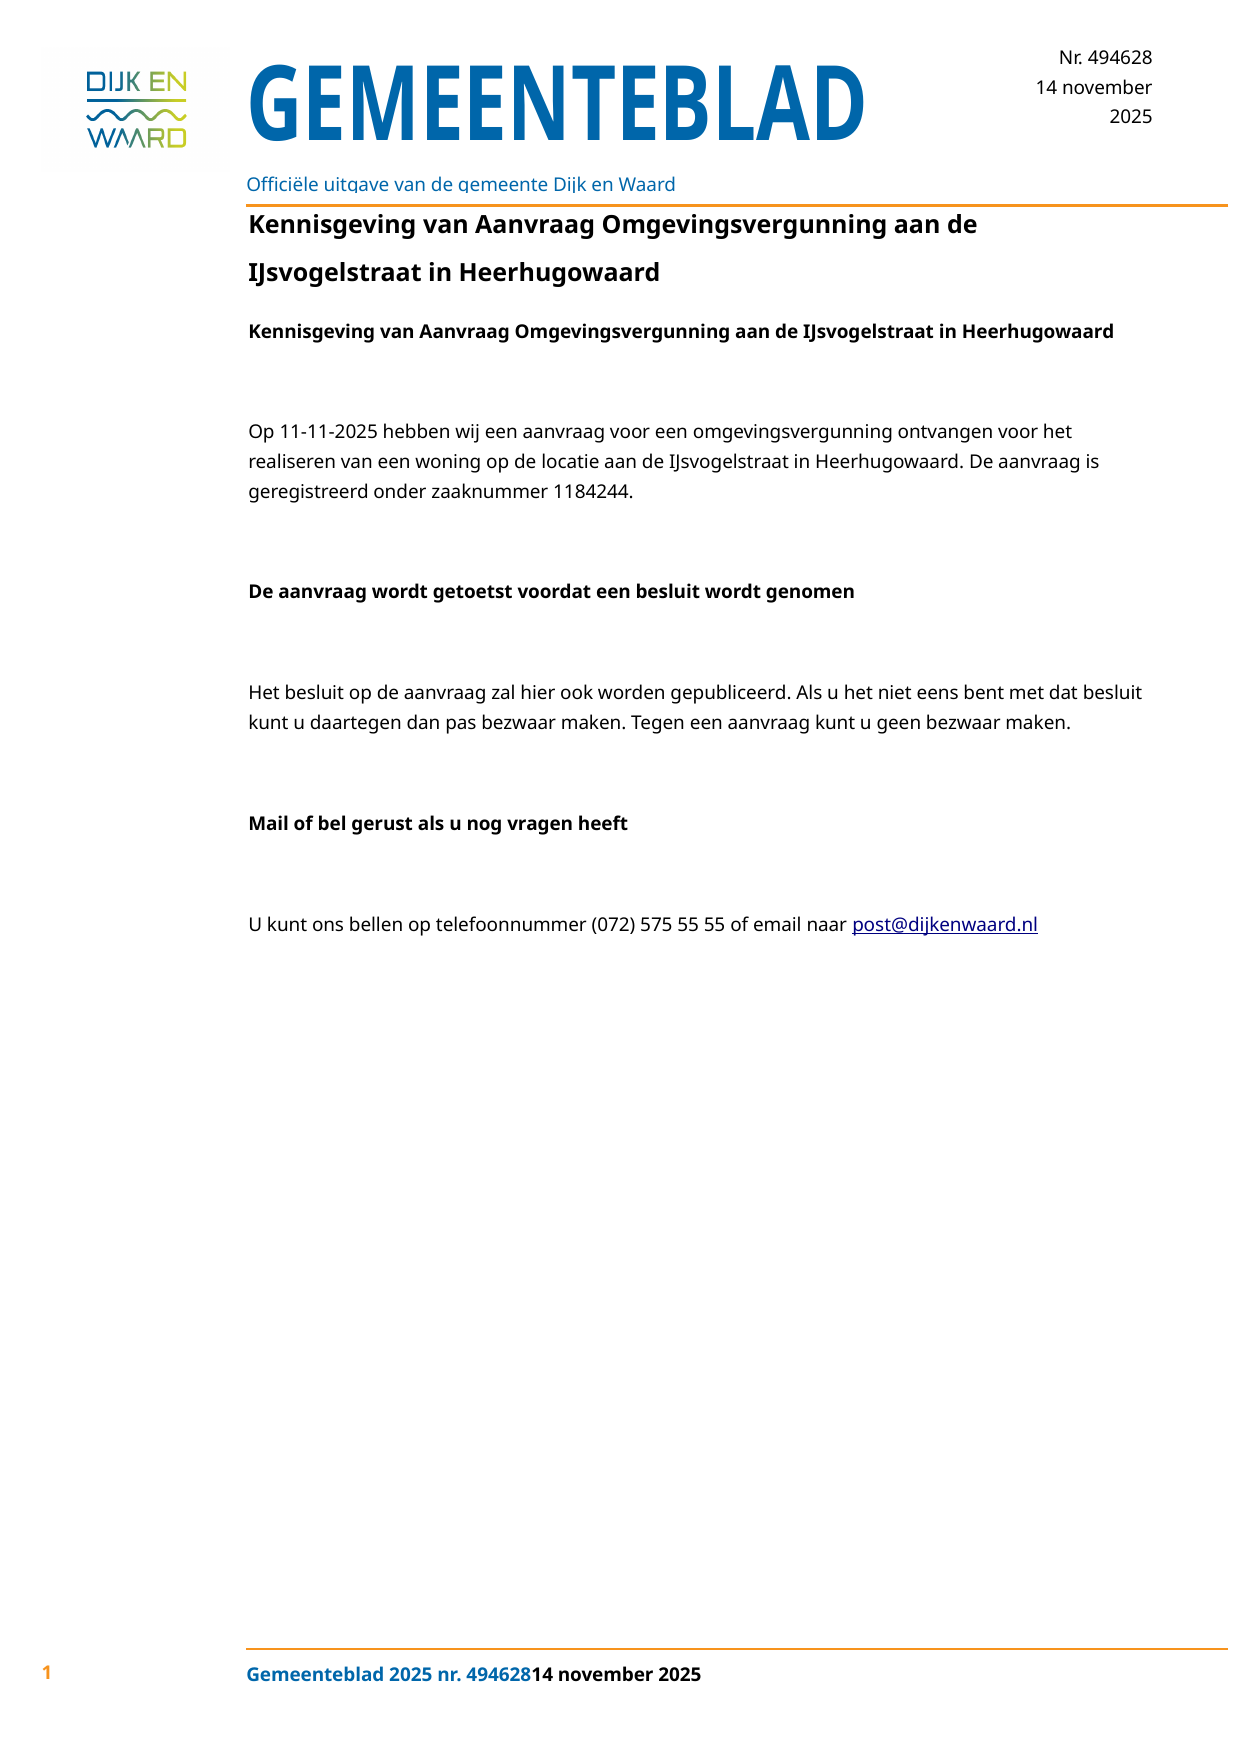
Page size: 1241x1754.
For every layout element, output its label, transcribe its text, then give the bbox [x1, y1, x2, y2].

text U kunt ons bellen op telefoonnummer (072) 575 55 55 of email naar post@dijkenwaard.nl [248, 911, 1152, 937]
text Kennisgeving van Aanvraag Omgevingsvergunning aan de IJsvogelstraat in Heerhugowaard [248, 318, 1152, 344]
text Het besluit op de aanvraag zal hier ook worden gepubliceerd. Als u het niet eens bent met dat besluit kunt u daartegen dan pas bezwaar maken. Tegen een aanvraag kunt u geen bezwaar maken. [248, 679, 1152, 735]
text Kennisgeving van Aanvraag Omgevingsvergunning aan de IJsvogelstraat in Heerhugowaard [248, 207, 1152, 288]
picture [41, 47, 231, 172]
text De aanvraag wordt getoetst voordat een besluit wordt genomen [248, 579, 1152, 604]
text Op 11-11-2025 hebben wij een aanvraag voor een omgevingsvergunning ontvangen voor het realiseren van een woning op de locatie aan de IJsvogelstraat in Heerhugowaard. De aanvraag is geregistreerd onder zaaknummer 1184244. [248, 419, 1152, 504]
text Mail of bel gerust als u nog vragen heeft [248, 810, 1152, 836]
